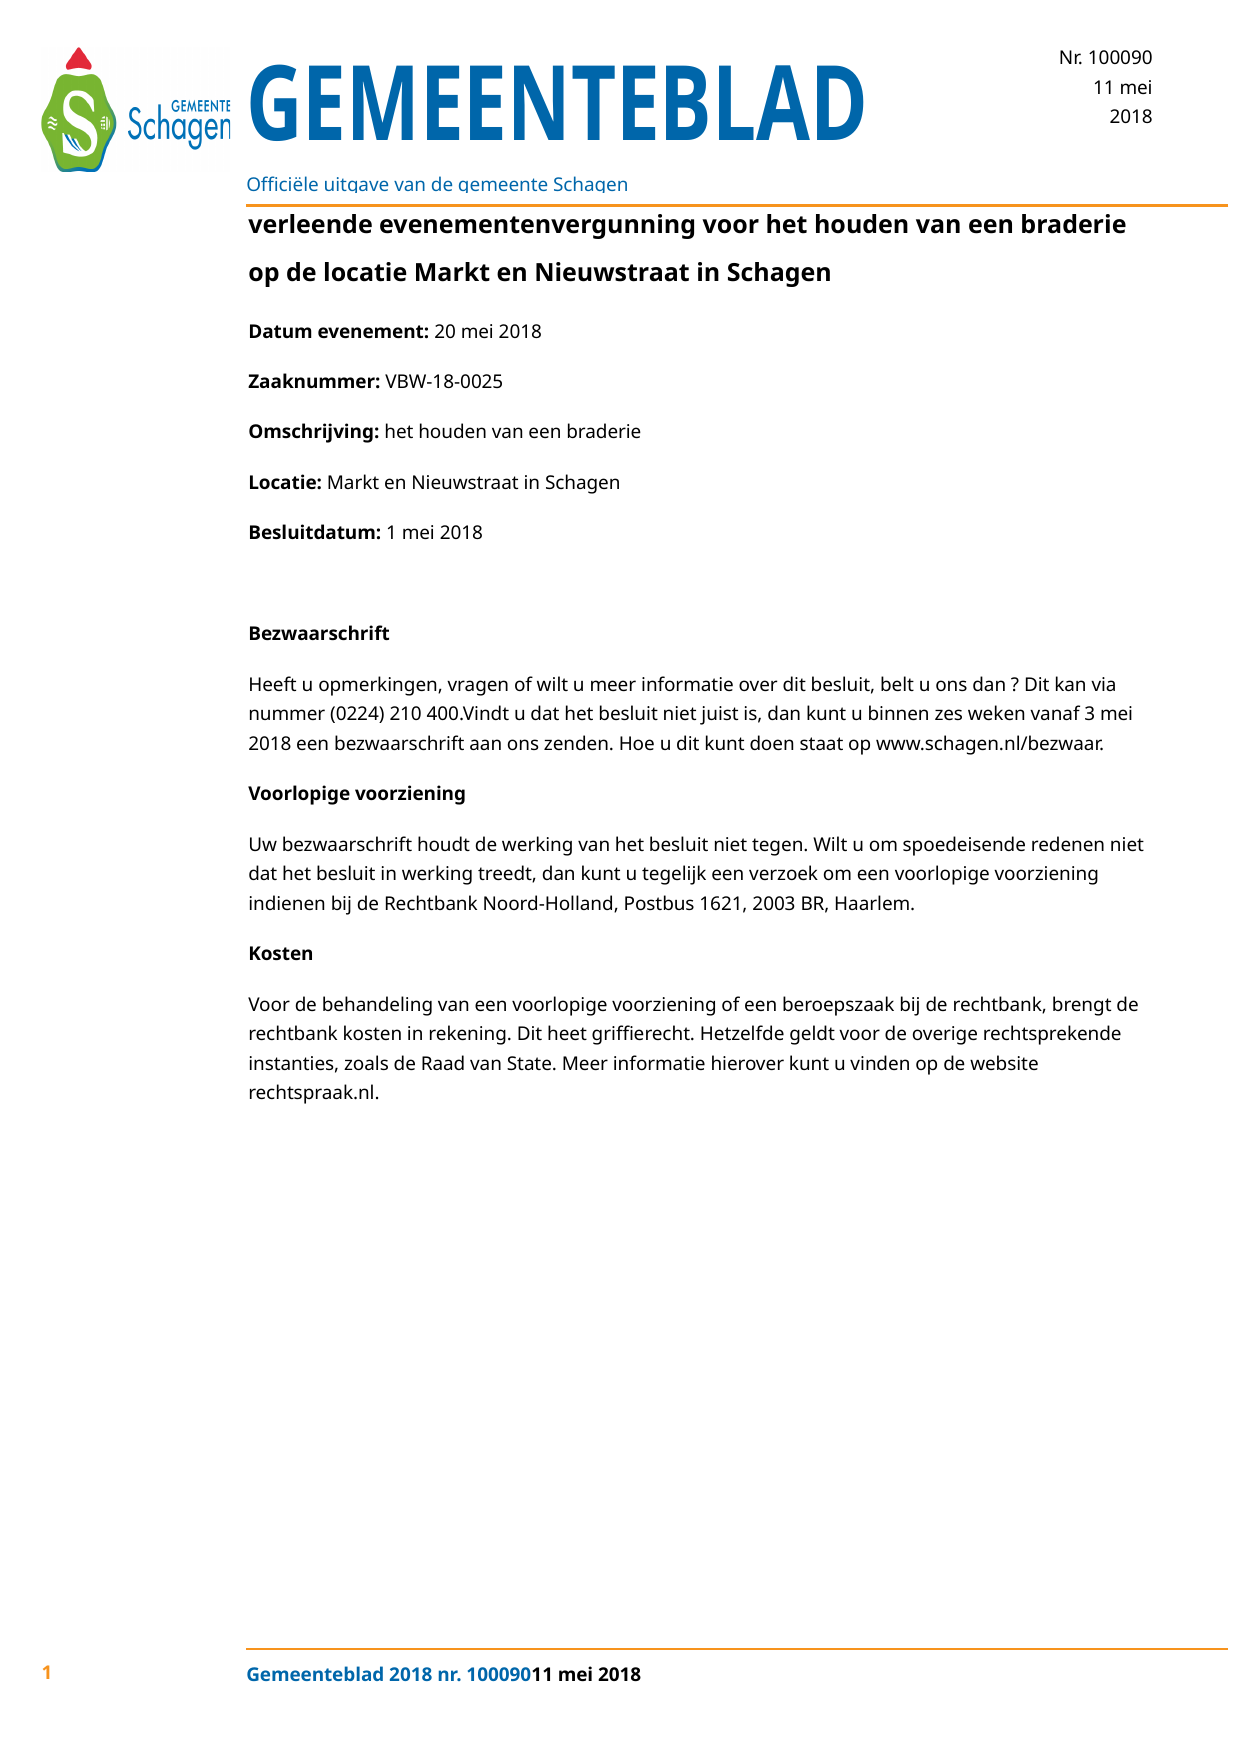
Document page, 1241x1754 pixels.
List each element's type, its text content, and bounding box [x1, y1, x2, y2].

text Voor de behandeling van een voorlopige voorziening of een beroepszaak bij de rechtbank, brengt de rechtbank kosten in rekening. Dit heet griffierecht. Hetzelfde geldt voor de overige rechtsprekende instanties, zoals de Raad van State. Meer informatie hierover kunt u vinden op de website rechtspraak.nl. [248, 991, 1152, 1105]
text Omschrijving: het houden van een braderie [248, 419, 1152, 444]
text Heeft u opmerkingen, vragen of wilt u meer informatie over dit besluit, belt u ons dan ? Dit kan via nummer (0224) 210 400.Vindt u dat het besluit niet juist is, dan kunt u binnen zes weken vanaf 3 mei 2018 een bezwaarschrift aan ons zenden. Hoe u dit kunt doen staat op www.schagen.nl/bezwaar. [248, 671, 1152, 756]
text Uw bezwaarschrift houdt de werking van het besluit niet tegen. Wilt u om spoedeisende redenen niet dat het besluit in werking treedt, dan kunt u tegelijk een verzoek om een voorlopige voorziening indienen bij de Rechtbank Noord-Holland, Postbus 1621, 2003 BR, Haarlem. [248, 831, 1152, 916]
text Bezwaarschrift [248, 620, 1152, 646]
text Locatie: Markt en Nieuwstraat in Schagen [248, 469, 1152, 495]
text verleende evenementenvergunning voor het houden van een braderie op de locatie Markt en Nieuwstraat in Schagen [248, 207, 1152, 288]
text Kosten [248, 940, 1152, 966]
text Zaaknummer: VBW-18-0025 [248, 368, 1152, 394]
picture [41, 47, 231, 172]
text Voorlopige voorziening [248, 780, 1152, 806]
text Datum evenement: 20 mei 2018 [248, 318, 1152, 344]
text Besluitdatum: 1 mei 2018 [248, 519, 1152, 545]
